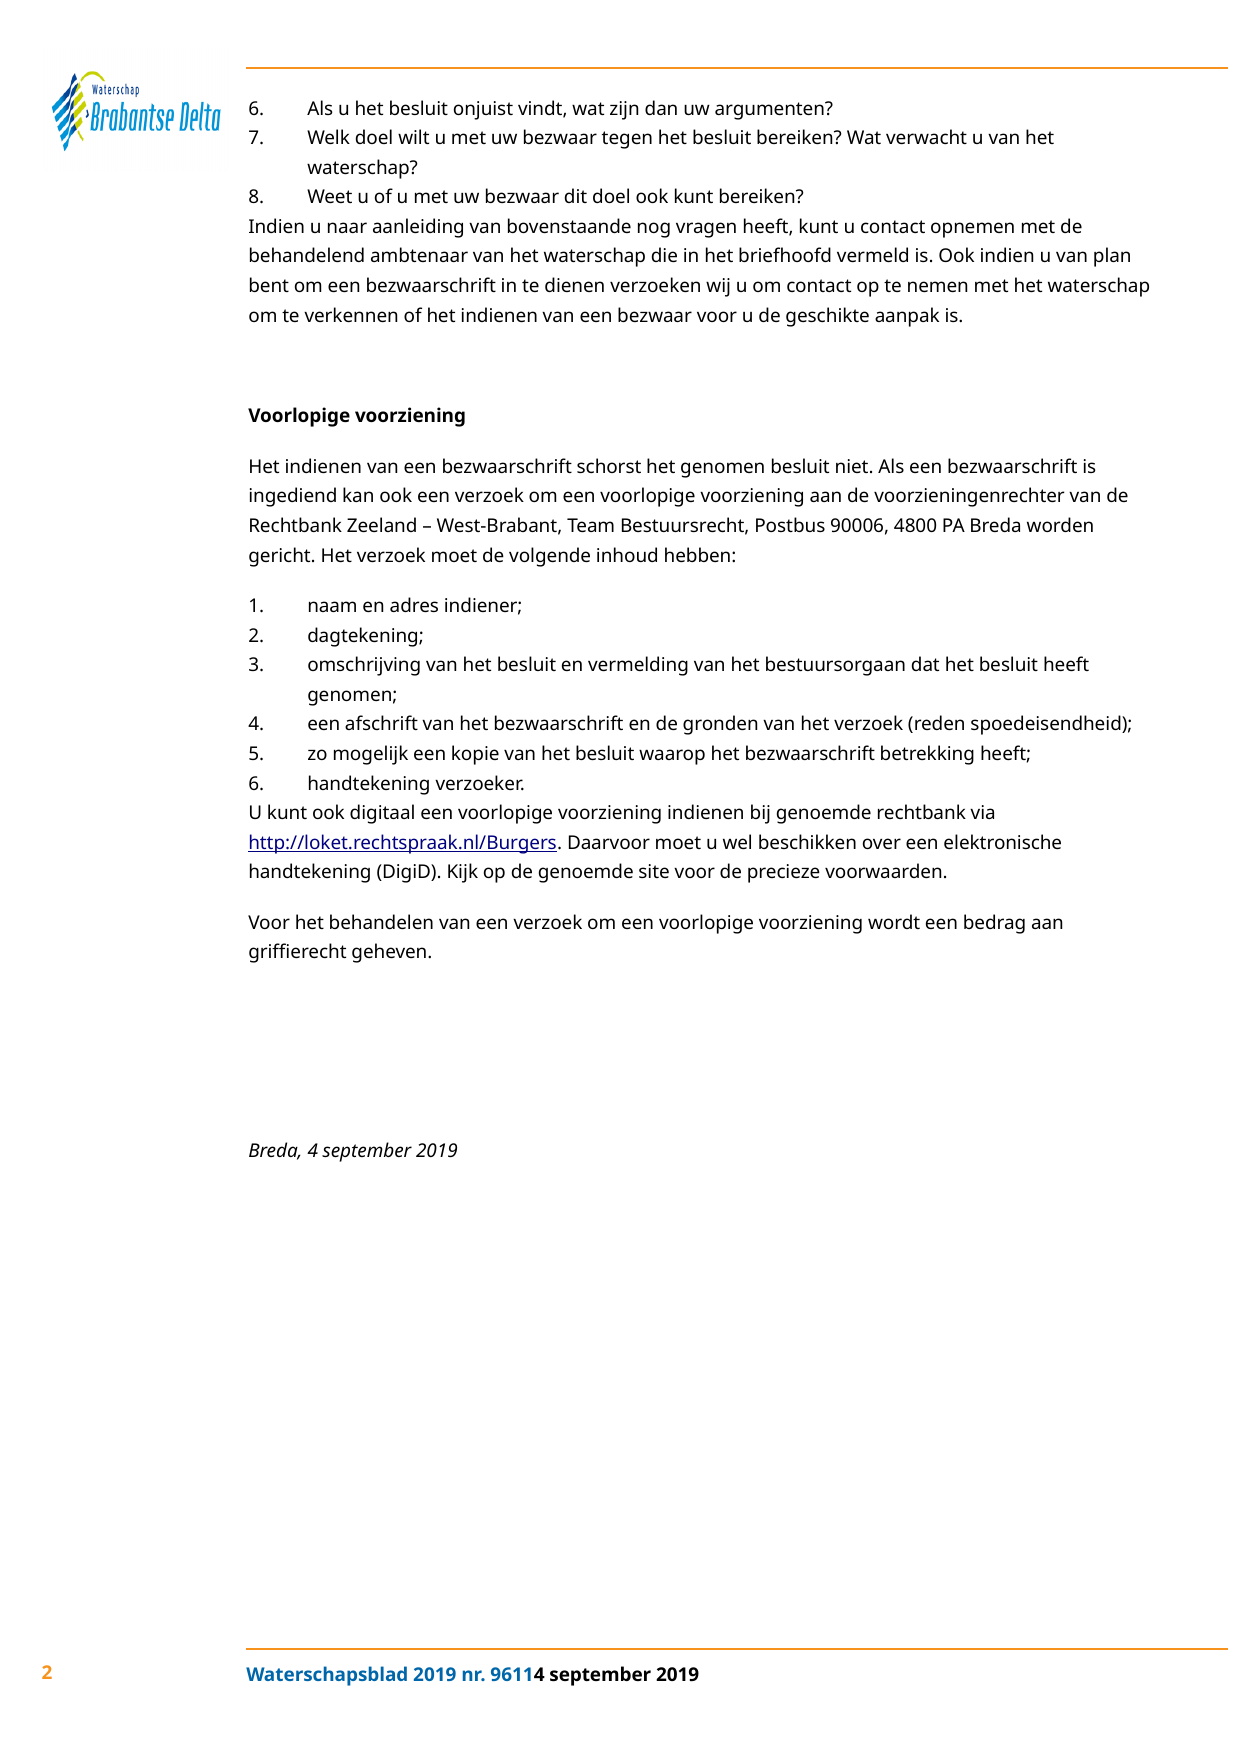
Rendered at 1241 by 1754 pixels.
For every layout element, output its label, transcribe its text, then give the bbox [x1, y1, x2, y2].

text Breda, 4 september 2019 [248, 1138, 1152, 1163]
list een afschrift van het bezwaarschrift en de gronden van het verzoek (reden spoedeisendheid); [248, 711, 1152, 736]
list Als u het besluit onjuist vindt, wat zijn dan uw argumenten? [248, 95, 1152, 121]
picture [41, 47, 231, 172]
list Welk doel wilt u met uw bezwaar tegen het besluit bereiken? Wat verwacht u van het waterschap? [248, 124, 1152, 180]
list naam en adres indiener; [248, 592, 1152, 618]
list handtekening verzoeker. [248, 770, 1152, 796]
list dagtekening; [248, 622, 1152, 648]
text Voorlopige voorziening [248, 403, 1152, 428]
list omschrijving van het besluit en vermelding van het bestuursorgaan dat het besluit heeft genomen; [248, 651, 1152, 707]
text Het indienen van een bezwaarschrift schorst het genomen besluit niet. Als een bezwaarschrift is ingediend kan ook een verzoek om een voorlopige voorziening aan de voorzieningenrechter van de Rechtbank Zeeland – West-Brabant, Team Bestuursrecht, Postbus 90006, 4800 PA Breda worden gericht. Het verzoek moet de volgende inhoud hebben: [248, 453, 1152, 568]
text Indien u naar aanleiding van bovenstaande nog vragen heeft, kunt u contact opnemen met de behandelend ambtenaar van het waterschap die in het briefhoofd vermeld is. Ook indien u van plan bent om een bezwaarschrift in te dienen verzoeken wij u om contact op te nemen met het waterschap om te verkennen of het indienen van een bezwaar voor u de geschikte aanpak is. [248, 213, 1152, 328]
text Voor het behandelen van een verzoek om een voorlopige voorziening wordt een bedrag aan griffierecht geheven. [248, 909, 1152, 964]
list Weet u of u met uw bezwaar dit doel ook kunt bereiken? [248, 183, 1152, 209]
text U kunt ook digitaal een voorlopige voorziening indienen bij genoemde rechtbank via http://loket.rechtspraak.nl/Burgers. Daarvoor moet u wel beschikken over een elektronische handtekening (DigiD). Kijk op de genoemde site voor de precieze voorwaarden. [248, 799, 1152, 884]
list zo mogelijk een kopie van het besluit waarop het bezwaarschrift betrekking heeft; [248, 740, 1152, 766]
